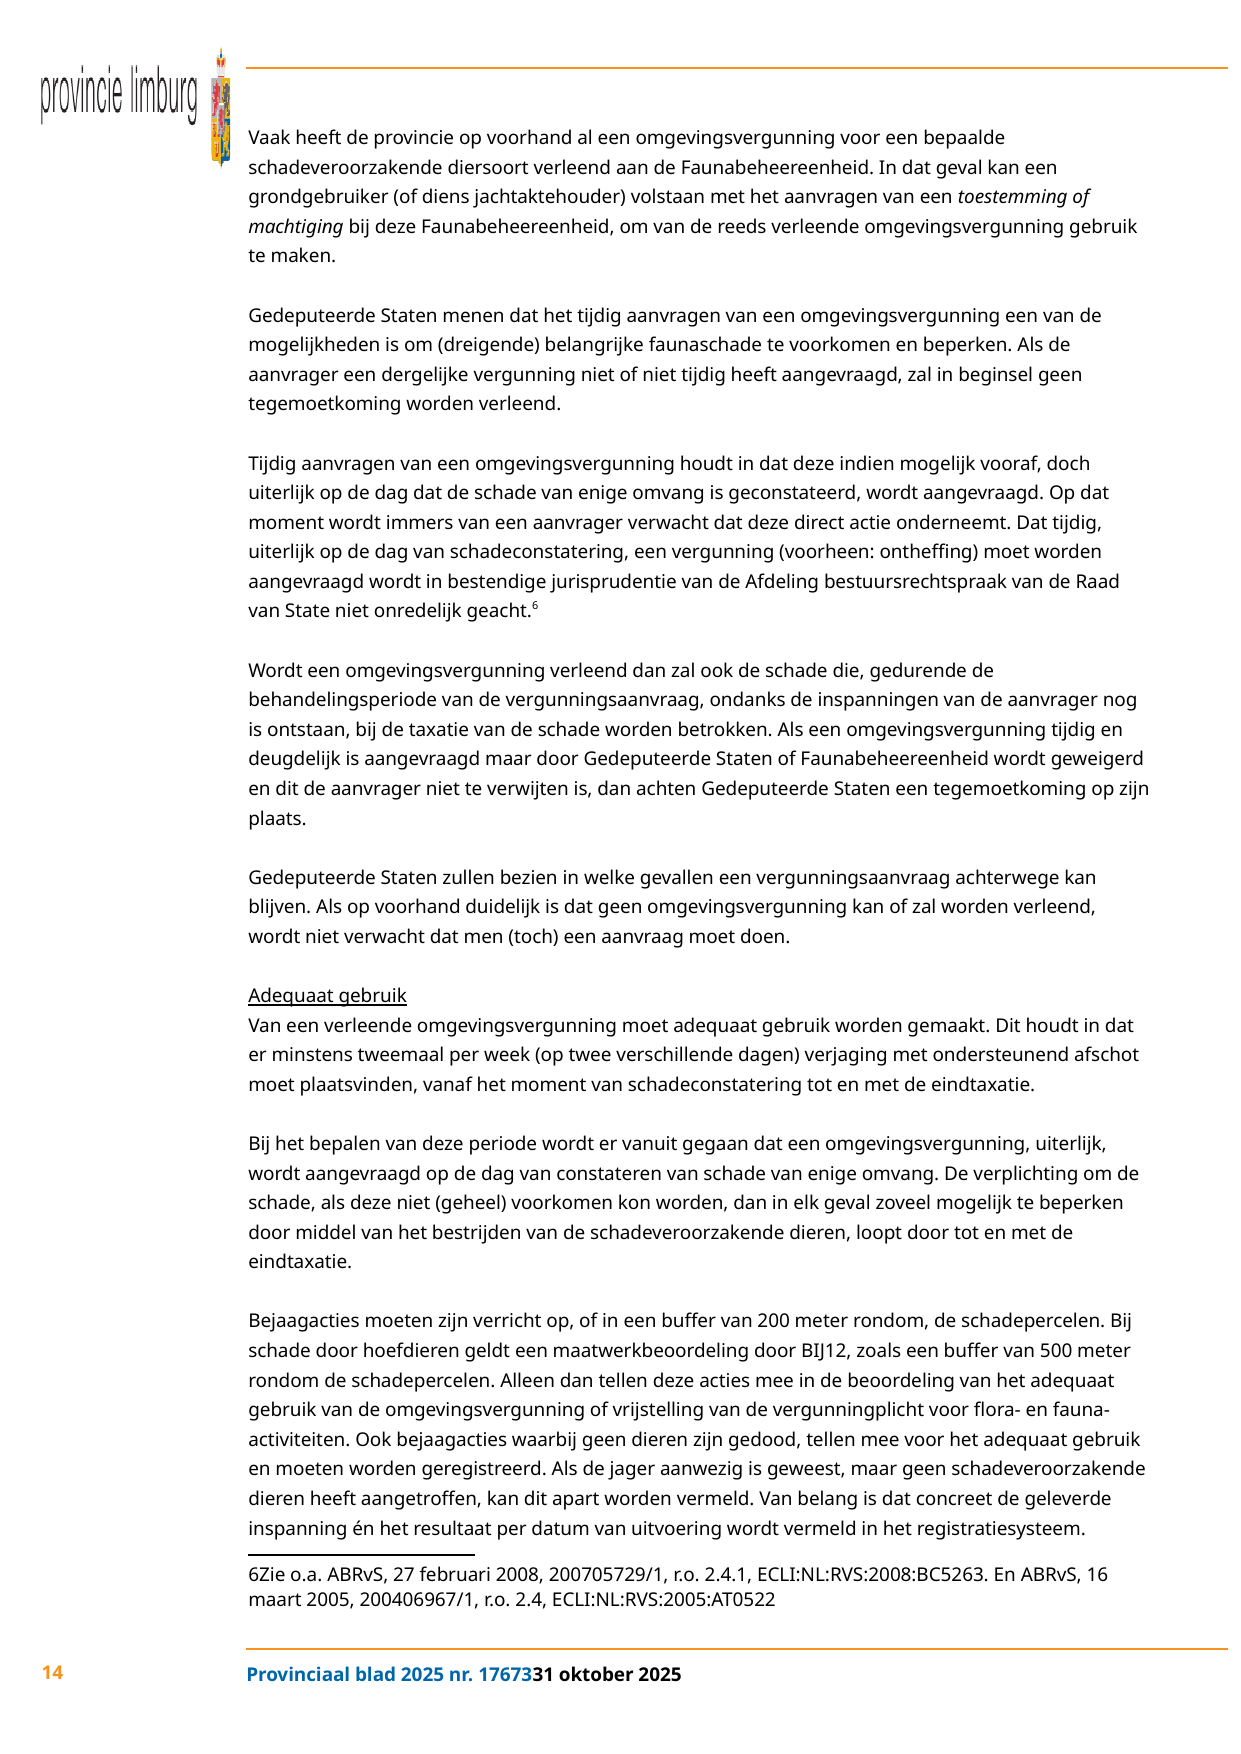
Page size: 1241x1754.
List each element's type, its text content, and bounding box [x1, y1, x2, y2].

text Bejaagacties moeten zijn verricht op, of in een buffer van 200 meter rondom, de schadepercelen. Bij schade door hoefdieren geldt een maatwerkbeoordeling door BIJ12, zoals een buffer van 500 meter rondom de schadepercelen. Alleen dan tellen deze acties mee in de beoordeling van het adequaat gebruik van de omgevingsvergunning of vrijstelling van de vergunningplicht voor flora- en fauna-activiteiten. Ook bejaagacties waarbij geen dieren zijn gedood, tellen mee voor het adequaat gebruik en moeten worden geregistreerd. Als de jager aanwezig is geweest, maar geen schadeveroorzakende dieren heeft aangetroffen, kan dit apart worden vermeld. Van belang is dat concreet de geleverde inspanning én het resultaat per datum van uitvoering wordt vermeld in het registratiesysteem. [248, 1308, 1152, 1541]
text Van een verleende omgevingsvergunning moet adequaat gebruik worden gemaakt. Dit houdt in dat er minstens tweemaal per week (op twee verschillende dagen) verjaging met ondersteunend afschot moet plaatsvinden, vanaf het moment van schadeconstatering tot en met de eindtaxatie. [248, 1012, 1152, 1097]
text Bij het bepalen van deze periode wordt er vanuit gegaan dat een omgevingsvergunning, uiterlijk, wordt aangevraagd op de dag van constateren van schade van enige omvang. De verplichting om de schade, als deze niet (geheel) voorkomen kon worden, dan in elk geval zoveel mogelijk te beperken door middel van het bestrijden van de schadeveroorzakende dieren, loopt door tot en met de eindtaxatie. [248, 1130, 1152, 1274]
text Zie o.a. ABRvS, 27 februari 2008, 200705729/1, r.o. 2.4.1, ECLI:NL:RVS:2008:BC5263. En ABRvS, 16 maart 2005, 200406967/1, r.o. 2.4, ECLI:NL:RVS:2005:AT0522 [248, 1561, 1152, 1612]
text Gedeputeerde Staten zullen bezien in welke gevallen een vergunningsaanvraag achterwege kan blijven. Als op voorhand duidelijk is dat geen omgevingsvergunning kan of zal worden verleend, wordt niet verwacht dat men (toch) een aanvraag moet doen. [248, 864, 1152, 949]
text Vaak heeft de provincie op voorhand al een omgevingsvergunning voor een bepaalde schadeveroorzakende diersoort verleend aan de Faunabeheereenheid. In dat geval kan een grondgebruiker (of diens jachtaktehouder) volstaan met het aanvragen van een toestemming of machtiging bij deze Faunabeheereenheid, om van de reeds verleende omgevingsvergunning gebruik te maken. [248, 124, 1152, 268]
text Wordt een omgevingsvergunning verleend dan zal ook de schade die, gedurende de behandelingsperiode van de vergunningsaanvraag, ondanks de inspanningen van de aanvrager nog is ontstaan, bij de taxatie van de schade worden betrokken. Als een omgevingsvergunning tijdig en deugdelijk is aangevraagd maar door Gedeputeerde Staten of Faunabeheereenheid wordt geweigerd en dit de aanvrager niet te verwijten is, dan achten Gedeputeerde Staten een tegemoetkoming op zijn plaats. [248, 657, 1152, 831]
picture [41, 47, 231, 172]
text Gedeputeerde Staten menen dat het tijdig aanvragen van een omgevingsvergunning een van de mogelijkheden is om (dreigende) belangrijke faunaschade te voorkomen en beperken. Als de aanvrager een dergelijke vergunning niet of niet tijdig heeft aangevraagd, zal in beginsel geen tegemoetkoming worden verleend. [248, 302, 1152, 416]
text Adequaat gebruik [248, 982, 1152, 1008]
text Tijdig aanvragen van een omgevingsvergunning houdt in dat deze indien mogelijk vooraf, doch uiterlijk op de dag dat de schade van enige omvang is geconstateerd, wordt aangevraagd. Op dat moment wordt immers van een aanvrager verwacht dat deze direct actie onderneemt. Dat tijdig, uiterlijk op de dag van schadeconstatering, een vergunning (voorheen: ontheffing) moet worden aangevraagd wordt in bestendige jurisprudentie van de Afdeling bestuursrechtspraak van de Raad van State niet onredelijk geacht. [248, 450, 1152, 623]
